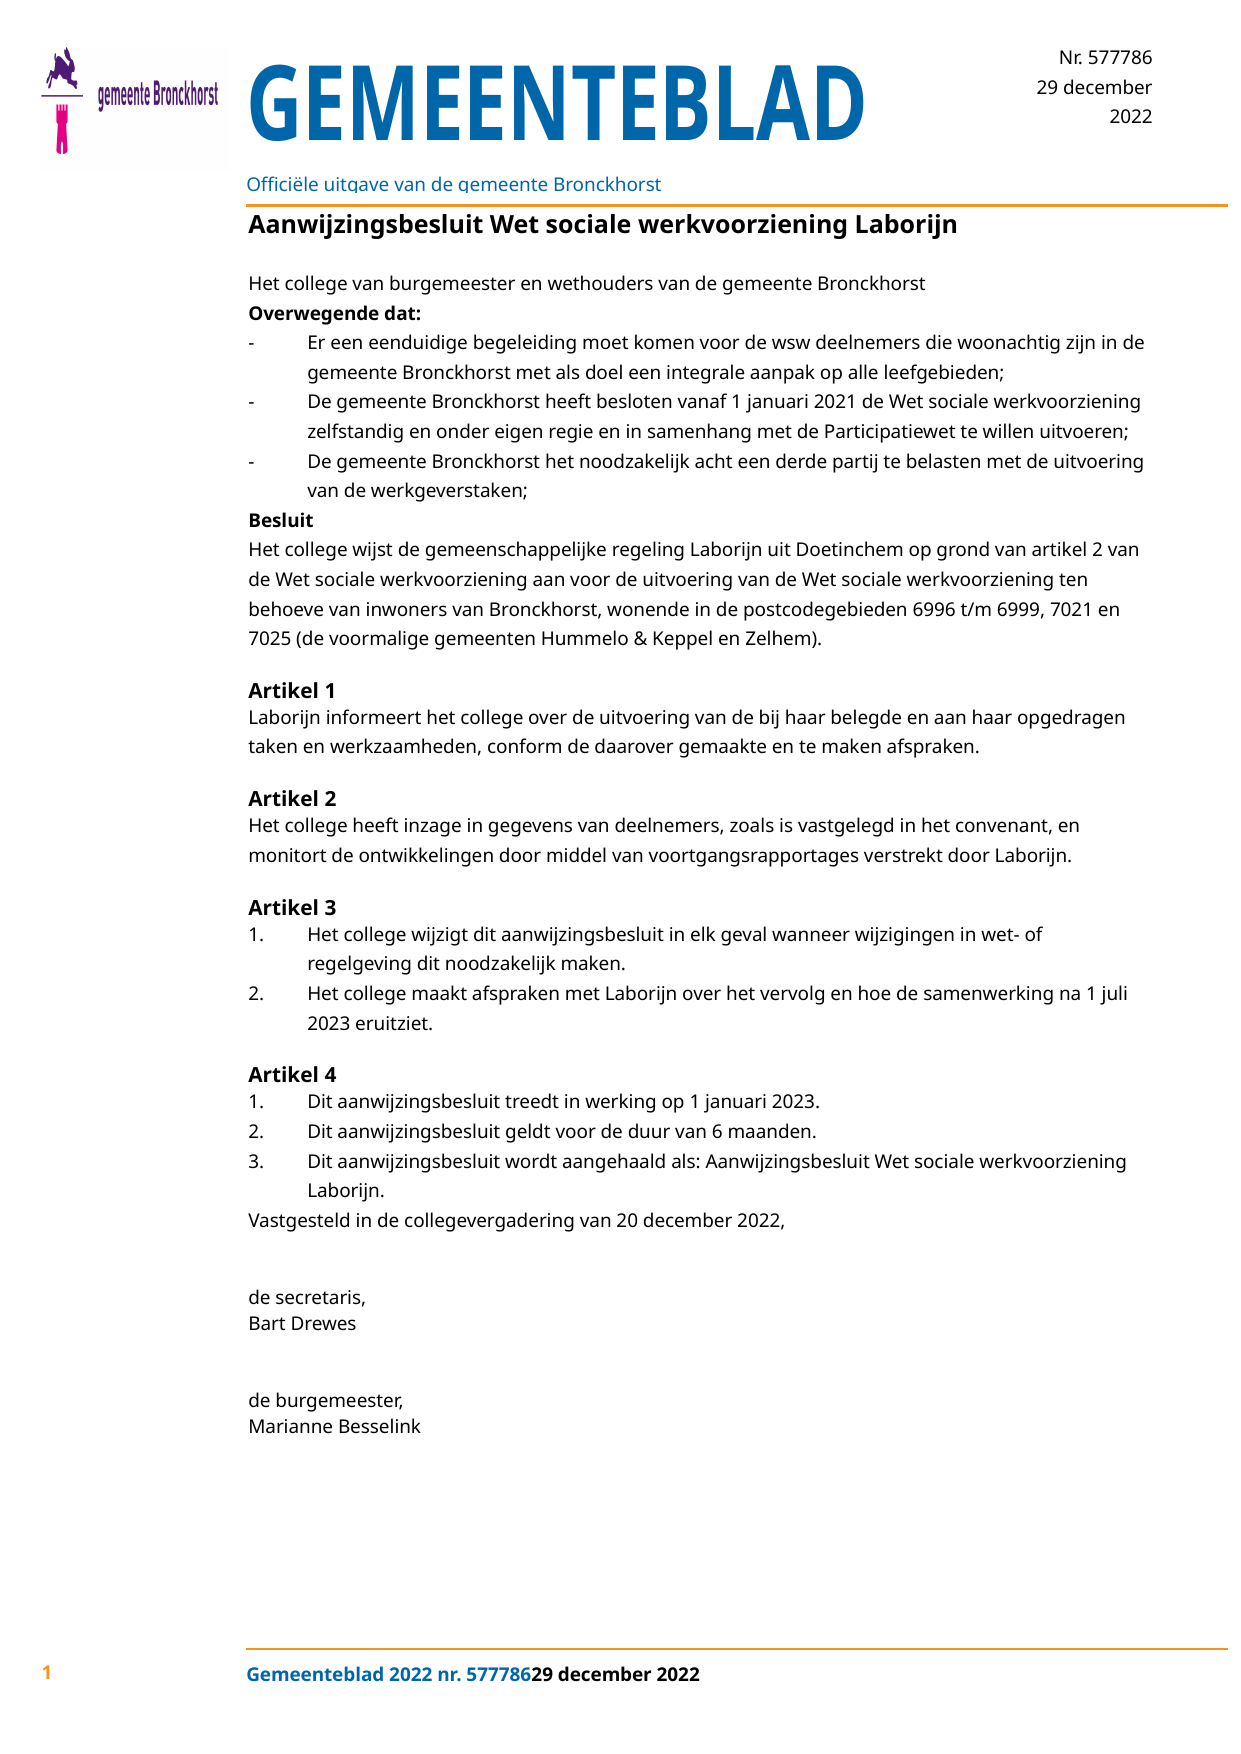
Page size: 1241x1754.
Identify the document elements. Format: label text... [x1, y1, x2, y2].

text Laborijn informeert het college over de uitvoering van de bij haar belegde en aan haar opgedragen taken en werkzaamheden, conform de daarover gemaakte en te maken afspraken. [248, 704, 1152, 759]
text Het college wijst de gemeenschappelijke regeling Laborijn uit Doetinchem op grond van artikel 2 van de Wet sociale werkvoorziening aan voor de uitvoering van de Wet sociale werkvoorziening ten behoeve van inwoners van Bronckhorst, wonende in de postcodegebieden 6996 t/m 6999, 7021 en 7025 (de voormalige gemeenten Hummelo & Keppel en Zelhem). [248, 537, 1152, 651]
text Artikel 2 [248, 784, 1152, 813]
list Er een eenduidige begeleiding moet komen voor de wsw deelnemers die woonachtig zijn in de gemeente Bronckhorst met als doel een integrale aanpak op alle leefgebieden; [248, 329, 1152, 385]
picture [41, 47, 231, 172]
list Dit aanwijzingsbesluit wordt aangehaald als: Aanwijzingsbesluit Wet sociale werkvoorziening Laborijn. [248, 1148, 1152, 1203]
text Marianne Besselink [248, 1413, 1152, 1438]
text Aanwijzingsbesluit Wet sociale werkvoorziening Laborijn [248, 207, 1152, 241]
text Het college heeft inzage in gegevens van deelnemers, zoals is vastgelegd in het convenant, en monitort de ontwikkelingen door middel van voortgangsrapportages verstrekt door Laborijn. [248, 813, 1152, 868]
text Bart Drewes [248, 1310, 1152, 1336]
list Het college maakt afspraken met Laborijn over het vervolg en hoe de samenwerking na 1 juli 2023 eruitziet. [248, 980, 1152, 1036]
list Dit aanwijzingsbesluit geldt voor de duur van 6 maanden. [248, 1118, 1152, 1144]
list Het college wijzigt dit aanwijzingsbesluit in elk geval wanneer wijzigingen in wet- of regelgeving dit noodzakelijk maken. [248, 921, 1152, 976]
list De gemeente Bronckhorst het noodzakelijk acht een derde partij te belasten met de uitvoering van de werkgeverstaken; [248, 448, 1152, 503]
text Artikel 4 [248, 1060, 1152, 1089]
text Het college van burgemeester en wethouders van de gemeente Bronckhorst [248, 270, 1152, 296]
text Artikel 3 [248, 893, 1152, 921]
list Dit aanwijzingsbesluit treedt in werking op 1 januari 2023. [248, 1089, 1152, 1114]
text de burgemeester, [248, 1387, 1152, 1413]
text Besluit [248, 507, 1152, 533]
list De gemeente Bronckhorst heeft besloten vanaf 1 januari 2021 de Wet sociale werkvoorziening zelfstandig en onder eigen regie en in samenhang met de Participatiewet te willen uitvoeren; [248, 389, 1152, 444]
text de secretaris, [248, 1284, 1152, 1310]
text Artikel 1 [248, 676, 1152, 704]
text Overwegende dat: [248, 300, 1152, 326]
text Vastgesteld in de collegevergadering van 20 december 2022, [248, 1207, 1152, 1233]
